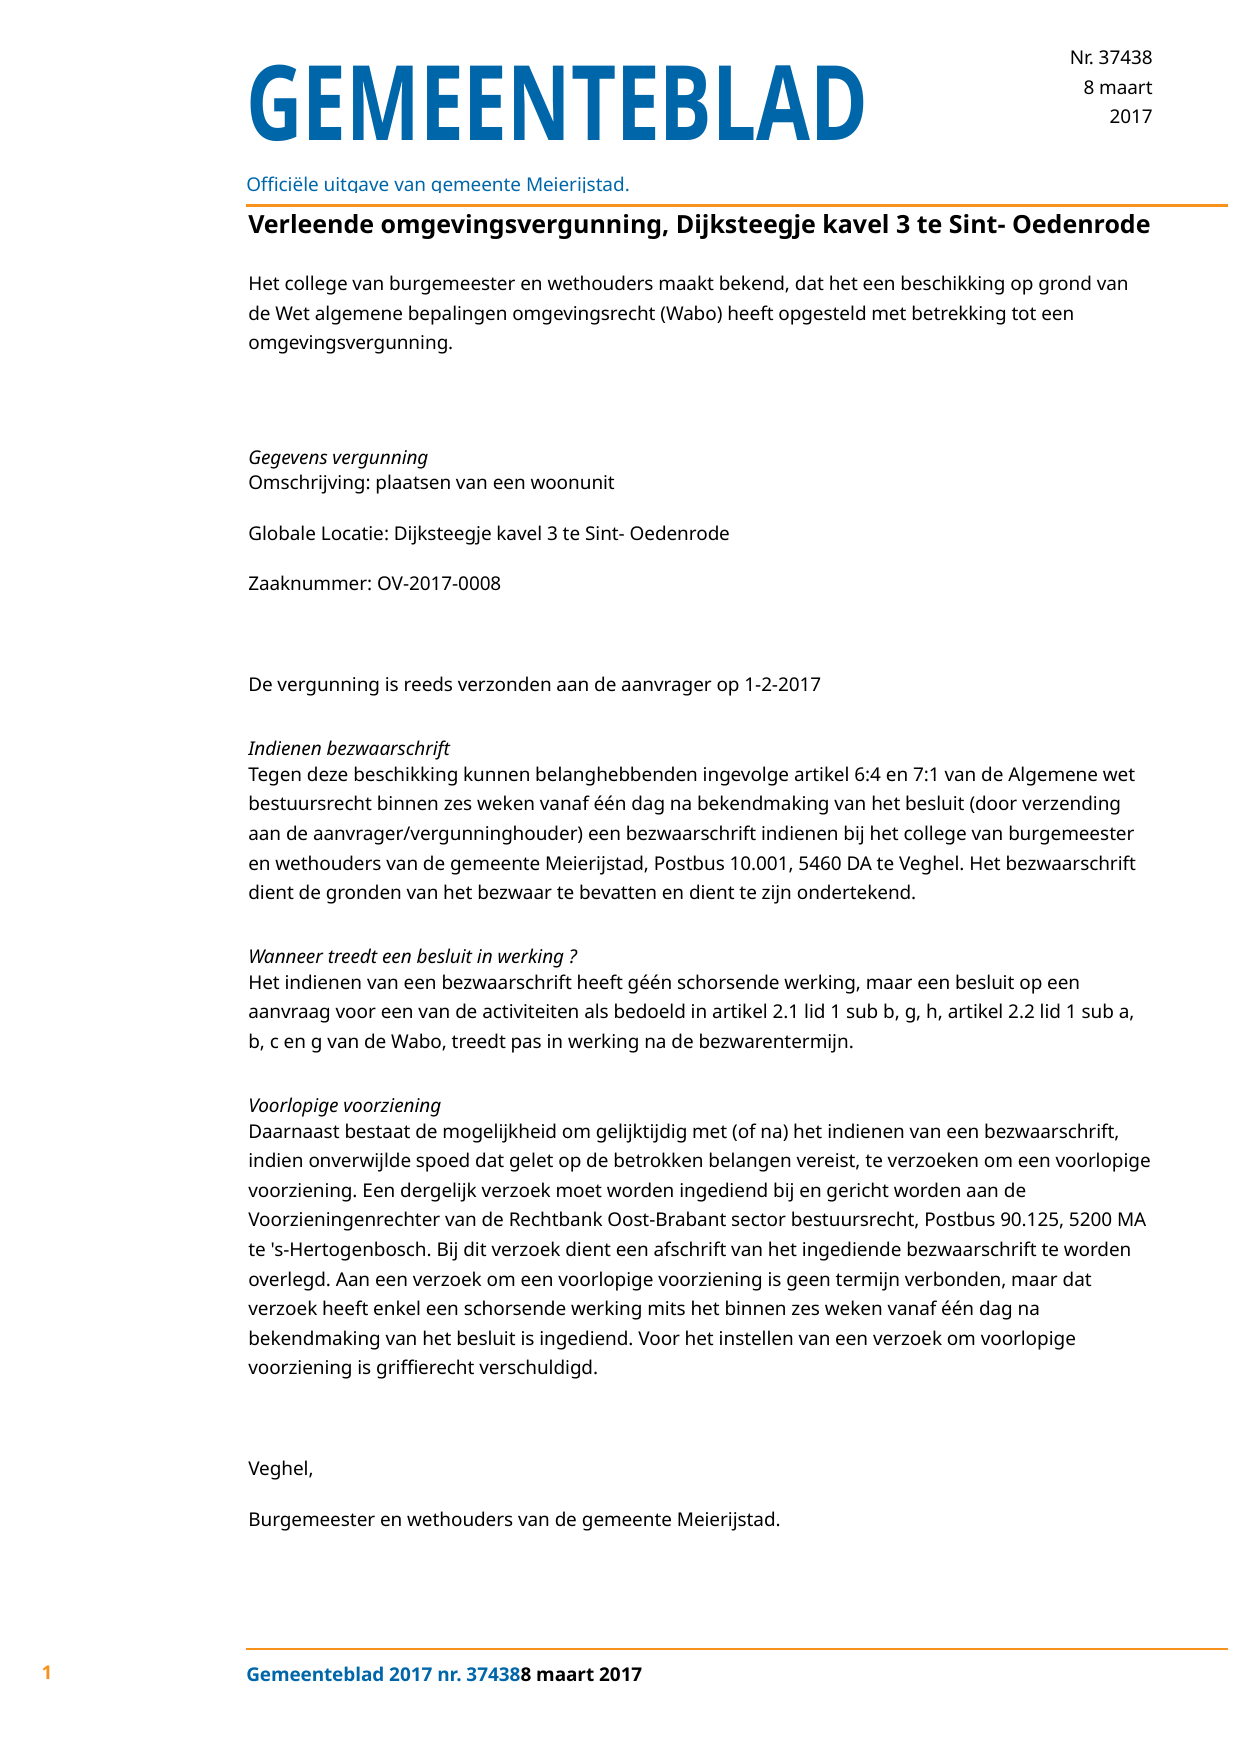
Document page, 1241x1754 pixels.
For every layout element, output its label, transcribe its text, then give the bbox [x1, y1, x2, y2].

text Tegen deze beschikking kunnen belanghebbenden ingevolge artikel 6:4 en 7:1 van de Algemene wet bestuursrecht binnen zes weken vanaf één dag na bekendmaking van het besluit (door verzending aan de aanvrager/vergunninghouder) een bezwaarschrift indienen bij het college van burgemeester en wethouders van de gemeente Meierijstad, Postbus 10.001, 5460 DA te Veghel. Het bezwaarschrift dient de gronden van het bezwaar te bevatten en dient te zijn ondertekend. [248, 761, 1152, 905]
text Het college van burgemeester en wethouders maakt bekend, dat het een beschikking op grond van de Wet algemene bepalingen omgevingsrecht (Wabo) heeft opgesteld met betrekking tot een omgevingsvergunning. [248, 270, 1152, 355]
text Zaaknummer: OV-2017-0008 [248, 570, 1152, 596]
text Globale Locatie: Dijksteegje kavel 3 te Sint- Oedenrode [248, 520, 1152, 546]
text Wanneer treedt een besluit in werking ? [248, 943, 1152, 969]
text Voorlopige voorziening [248, 1092, 1152, 1118]
text Burgemeester en wethouders van de gemeente Meierijstad. [248, 1506, 1152, 1531]
text Indienen bezwaarschrift [248, 735, 1152, 761]
text De vergunning is reeds verzonden aan de aanvrager op 1-2-2017 [248, 671, 1152, 697]
text Het indienen van een bezwaarschrift heeft géén schorsende werking, maar een besluit op een aanvraag voor een van de activiteiten als bedoeld in artikel 2.1 lid 1 sub b, g, h, artikel 2.2 lid 1 sub a, b, c en g van de Wabo, treedt pas in werking na de bezwarentermijn. [248, 969, 1152, 1054]
text Verleende omgevingsvergunning, Dijksteegje kavel 3 te Sint- Oedenrode [248, 207, 1152, 241]
text Veghel, [248, 1455, 1152, 1481]
text Omschrijving: plaatsen van een woonunit [248, 469, 1152, 495]
picture [41, 47, 231, 172]
text Gegevens vergunning [248, 444, 1152, 469]
text Daarnaast bestaat de mogelijkheid om gelijktijdig met (of na) het indienen van een bezwaarschrift, indien onverwijlde spoed dat gelet op de betrokken belangen vereist, te verzoeken om een voorlopige voorziening. Een dergelijk verzoek moet worden ingediend bij en gericht worden aan de Voorzieningenrechter van de Rechtbank Oost-Brabant sector bestuursrecht, Postbus 90.125, 5200 MA te 's-Hertogenbosch. Bij dit verzoek dient een afschrift van het ingediende bezwaarschrift te worden overlegd. Aan een verzoek om een voorlopige voorziening is geen termijn verbonden, maar dat verzoek heeft enkel een schorsende werking mits het binnen zes weken vanaf één dag na bekendmaking van het besluit is ingediend. Voor het instellen van een verzoek om voorlopige voorziening is griffierecht verschuldigd. [248, 1118, 1152, 1380]
